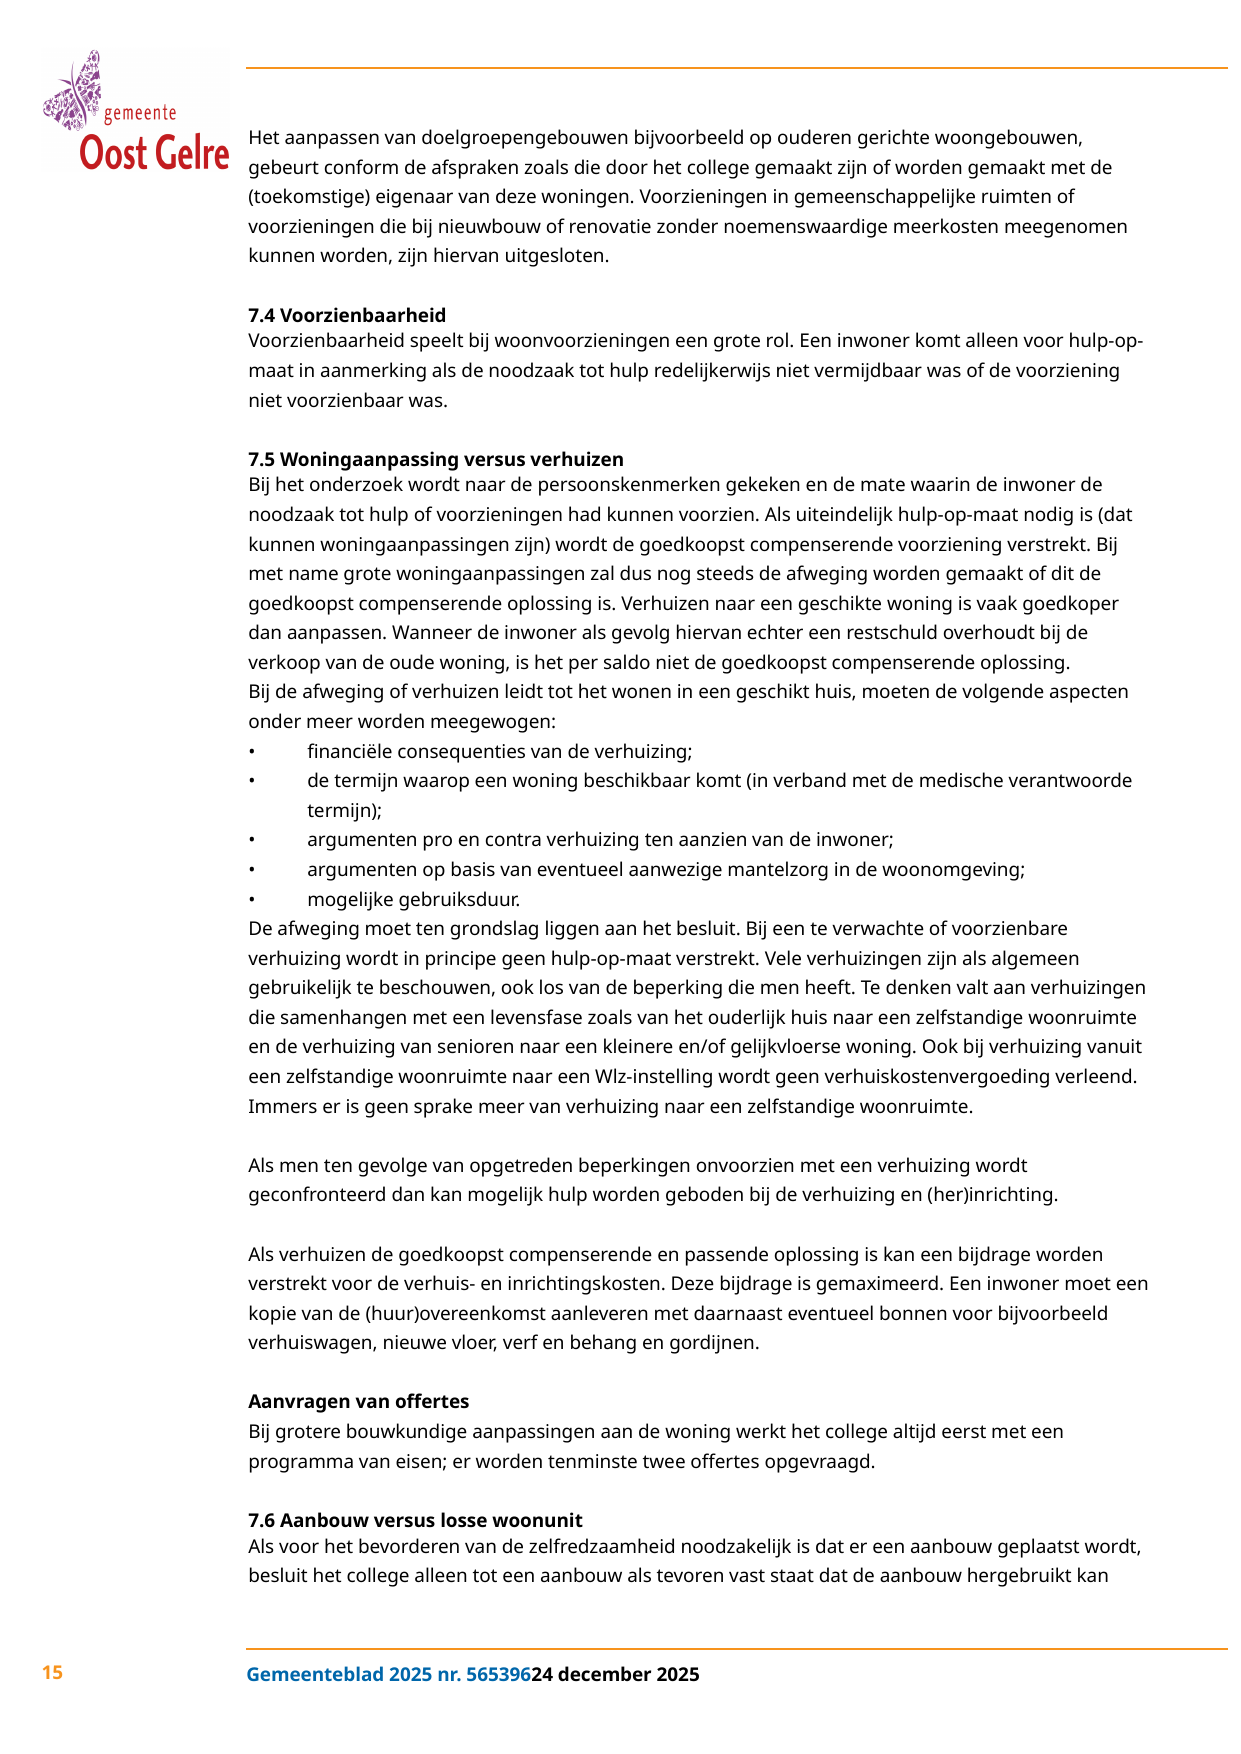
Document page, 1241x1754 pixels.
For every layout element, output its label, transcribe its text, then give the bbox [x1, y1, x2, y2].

text Als men ten gevolge van opgetreden beperkingen onvoorzien met een verhuizing wordt geconfronteerd dan kan mogelijk hulp worden geboden bij de verhuizing en (her)inrichting. [248, 1152, 1152, 1207]
text Als verhuizen de goedkoopst compenserende en passende oplossing is kan een bijdrage worden verstrekt voor de verhuis- en inrichtingskosten. Deze bijdrage is gemaximeerd. Een inwoner moet een kopie van de (huur)overeenkomst aanleveren met daarnaast eventueel bonnen voor bijvoorbeeld verhuiswagen, nieuwe vloer, verf en behang en gordijnen. [248, 1241, 1152, 1355]
text 7.5 Woningaanpassing versus verhuizen [248, 446, 1152, 472]
list argumenten pro en contra verhuizing ten aanzien van de inwoner; [248, 827, 1152, 852]
text Als voor het bevorderen van de zelfredzaamheid noodzakelijk is dat er een aanbouw geplaatst wordt, besluit het college alleen tot een aanbouw als tevoren vast staat dat de aanbouw hergebruikt kan [248, 1533, 1152, 1588]
list mogelijke gebruiksduur. [248, 886, 1152, 912]
picture [41, 47, 231, 172]
text Bij het onderzoek wordt naar de persoonskenmerken gekeken en de mate waarin de inwoner de noodzaak tot hulp of voorzieningen had kunnen voorzien. Als uiteindelijk hulp-op-maat nodig is (dat kunnen woningaanpassingen zijn) wordt de goedkoopst compenserende voorziening verstrekt. Bij met name grote woningaanpassingen zal dus nog steeds de afweging worden gemaakt of dit de goedkoopst compenserende oplossing is. Verhuizen naar een geschikte woning is vaak goedkoper dan aanpassen. Wanneer de inwoner als gevolg hiervan echter een restschuld overhoudt bij de verkoop van de oude woning, is het per saldo niet de goedkoopst compenserende oplossing. [248, 472, 1152, 675]
text De afweging moet ten grondslag liggen aan het besluit. Bij een te verwachte of voorzienbare verhuizing wordt in principe geen hulp-op-maat verstrekt. Vele verhuizingen zijn als algemeen gebruikelijk te beschouwen, ook los van de beperking die men heeft. Te denken valt aan verhuizingen die samenhangen met een levensfase zoals van het ouderlijk huis naar een zelfstandige woonruimte en de verhuizing van senioren naar een kleinere en/of gelijkvloerse woning. Ook bij verhuizing vanuit een zelfstandige woonruimte naar een Wlz-instelling wordt geen verhuiskostenvergoeding verleend. Immers er is geen sprake meer van verhuizing naar een zelfstandige woonruimte. [248, 915, 1152, 1119]
text Voorzienbaarheid speelt bij woonvoorzieningen een grote rol. Een inwoner komt alleen voor hulp-op-maat in aanmerking als de noodzaak tot hulp redelijkerwijs niet vermijdbaar was of de voorziening niet voorzienbaar was. [248, 328, 1152, 412]
text Aanvragen van offertes [248, 1389, 1152, 1414]
list financiële consequenties van de verhuizing; [248, 738, 1152, 764]
list de termijn waarop een woning beschikbaar komt (in verband met de medische verantwoorde termijn); [248, 767, 1152, 823]
text 7.4 Voorzienbaarheid [248, 302, 1152, 328]
text Het aanpassen van doelgroepengebouwen bijvoorbeeld op ouderen gerichte woongebouwen, gebeurt conform de afspraken zoals die door het college gemaakt zijn of worden gemaakt met de (toekomstige) eigenaar van deze woningen. Voorzieningen in gemeenschappelijke ruimten of voorzieningen die bij nieuwbouw of renovatie zonder noemenswaardige meerkosten meegenomen kunnen worden, zijn hiervan uitgesloten. [248, 124, 1152, 268]
list argumenten op basis van eventueel aanwezige mantelzorg in de woonomgeving; [248, 856, 1152, 882]
text Bij de afweging of verhuizen leidt tot het wonen in een geschikt huis, moeten de volgende aspecten onder meer worden meegewogen: [248, 679, 1152, 734]
text 7.6 Aanbouw versus losse woonunit [248, 1507, 1152, 1533]
text Bij grotere bouwkundige aanpassingen aan de woning werkt het college altijd eerst met een programma van eisen; er worden tenminste twee offertes opgevraagd. [248, 1418, 1152, 1474]
